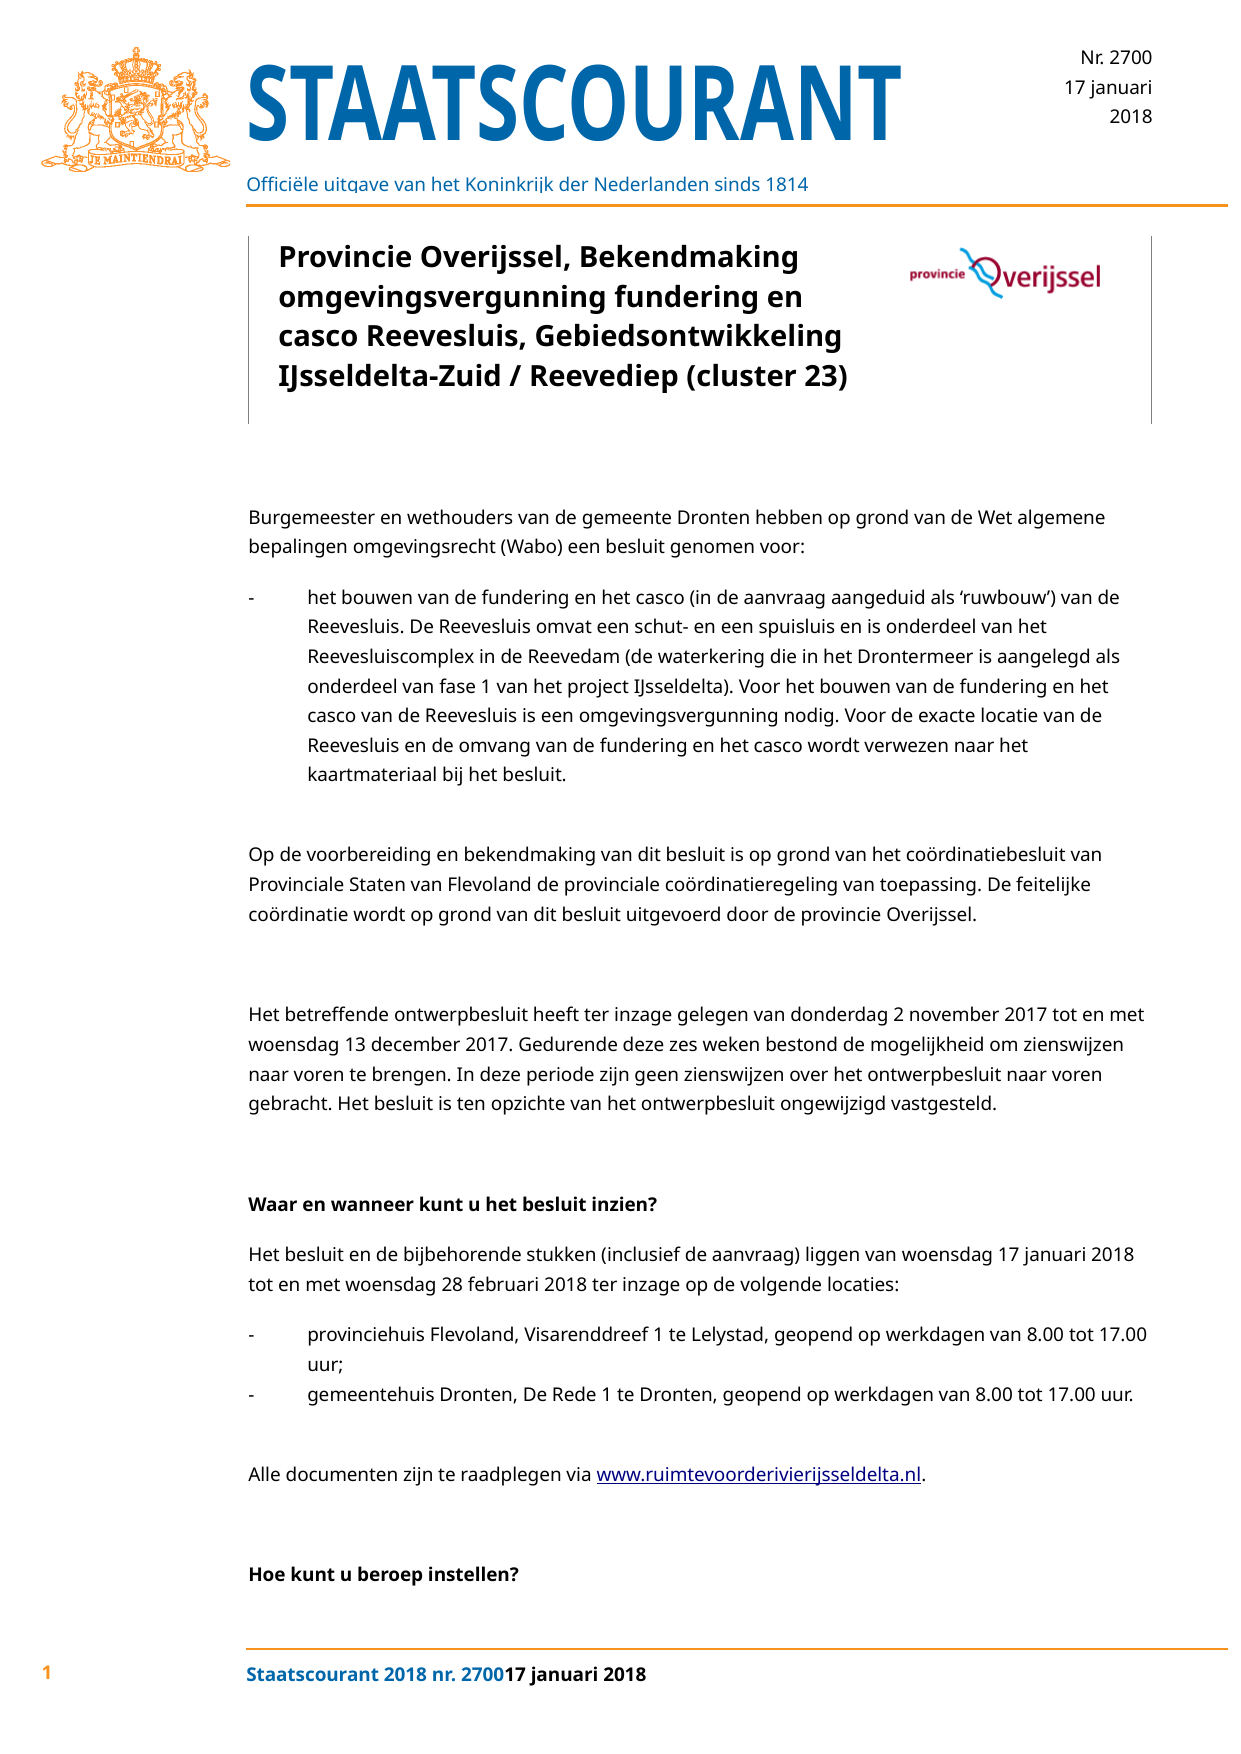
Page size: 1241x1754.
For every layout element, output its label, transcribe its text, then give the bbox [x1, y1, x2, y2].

text Op de voorbereiding en bekendmaking van dit besluit is op grond van het coördinatiebesluit van Provinciale Staten van Flevoland de provinciale coördinatieregeling van toepassing. De feitelijke coördinatie wordt op grond van dit besluit uitgevoerd door de provincie Overijssel. [248, 842, 1152, 926]
picture [41, 47, 231, 172]
text Alle documenten zijn te raadplegen via www.ruimtevoorderivierijsseldelta.nl. [248, 1461, 1152, 1486]
text Waar en wanneer kunt u het besluit inzien? [248, 1191, 1152, 1217]
list provinciehuis Flevoland, Visarenddreef 1 te Lelystad, geopend op werkdagen van 8.00 tot 17.00 uur; [248, 1322, 1152, 1377]
list gemeentehuis Dronten, De Rede 1 te Dronten, geopend op werkdagen van 8.00 tot 17.00 uur. [248, 1381, 1152, 1406]
table_header Provincie Overijssel, Bekendmaking omgevingsvergunning fundering en casco Reevesluis, Gebiedsontwikkeling IJsseldelta-Zuid / Reevediep (cluster 23) [249, 236, 850, 424]
picture [882, 236, 1119, 314]
text Het betreffende ontwerpbesluit heeft ter inzage gelegen van donderdag 2 november 2017 tot en met woensdag 13 december 2017. Gedurende deze zes weken bestond de mogelijkheid om zienswijzen naar voren te brengen. In deze periode zijn geen zienswijzen over het ontwerpbesluit naar voren gebracht. Het besluit is ten opzichte van het ontwerpbesluit ongewijzigd vastgesteld. [248, 1002, 1152, 1116]
list het bouwen van de fundering en het casco (in de aanvraag aangeduid als ‘ruwbouw’) van de Reevesluis. De Reevesluis omvat een schut- en een spuisluis en is onderdeel van het Reevesluiscomplex in de Reevedam (de waterkering die in het Drontermeer is aangelegd als onderdeel van fase 1 van het project IJsseldelta). Voor het bouwen van de fundering en het casco van de Reevesluis is een omgevingsvergunning nodig. Voor de exacte locatie van de Reevesluis en de omvang van de fundering en het casco wordt verwezen naar het kaartmateriaal bij het besluit. [248, 584, 1152, 787]
text Het besluit en de bijbehorende stukken (inclusief de aanvraag) liggen van woensdag 17 januari 2018 tot en met woensdag 28 februari 2018 ter inzage op de volgende locaties: [248, 1242, 1152, 1297]
text Hoe kunt u beroep instellen? [248, 1562, 1152, 1587]
text Burgemeester en wethouders van de gemeente Dronten hebben op grond van de Wet algemene bepalingen omgevingsrecht (Wabo) een besluit genomen voor: [248, 504, 1152, 559]
table_header [850, 236, 1151, 424]
